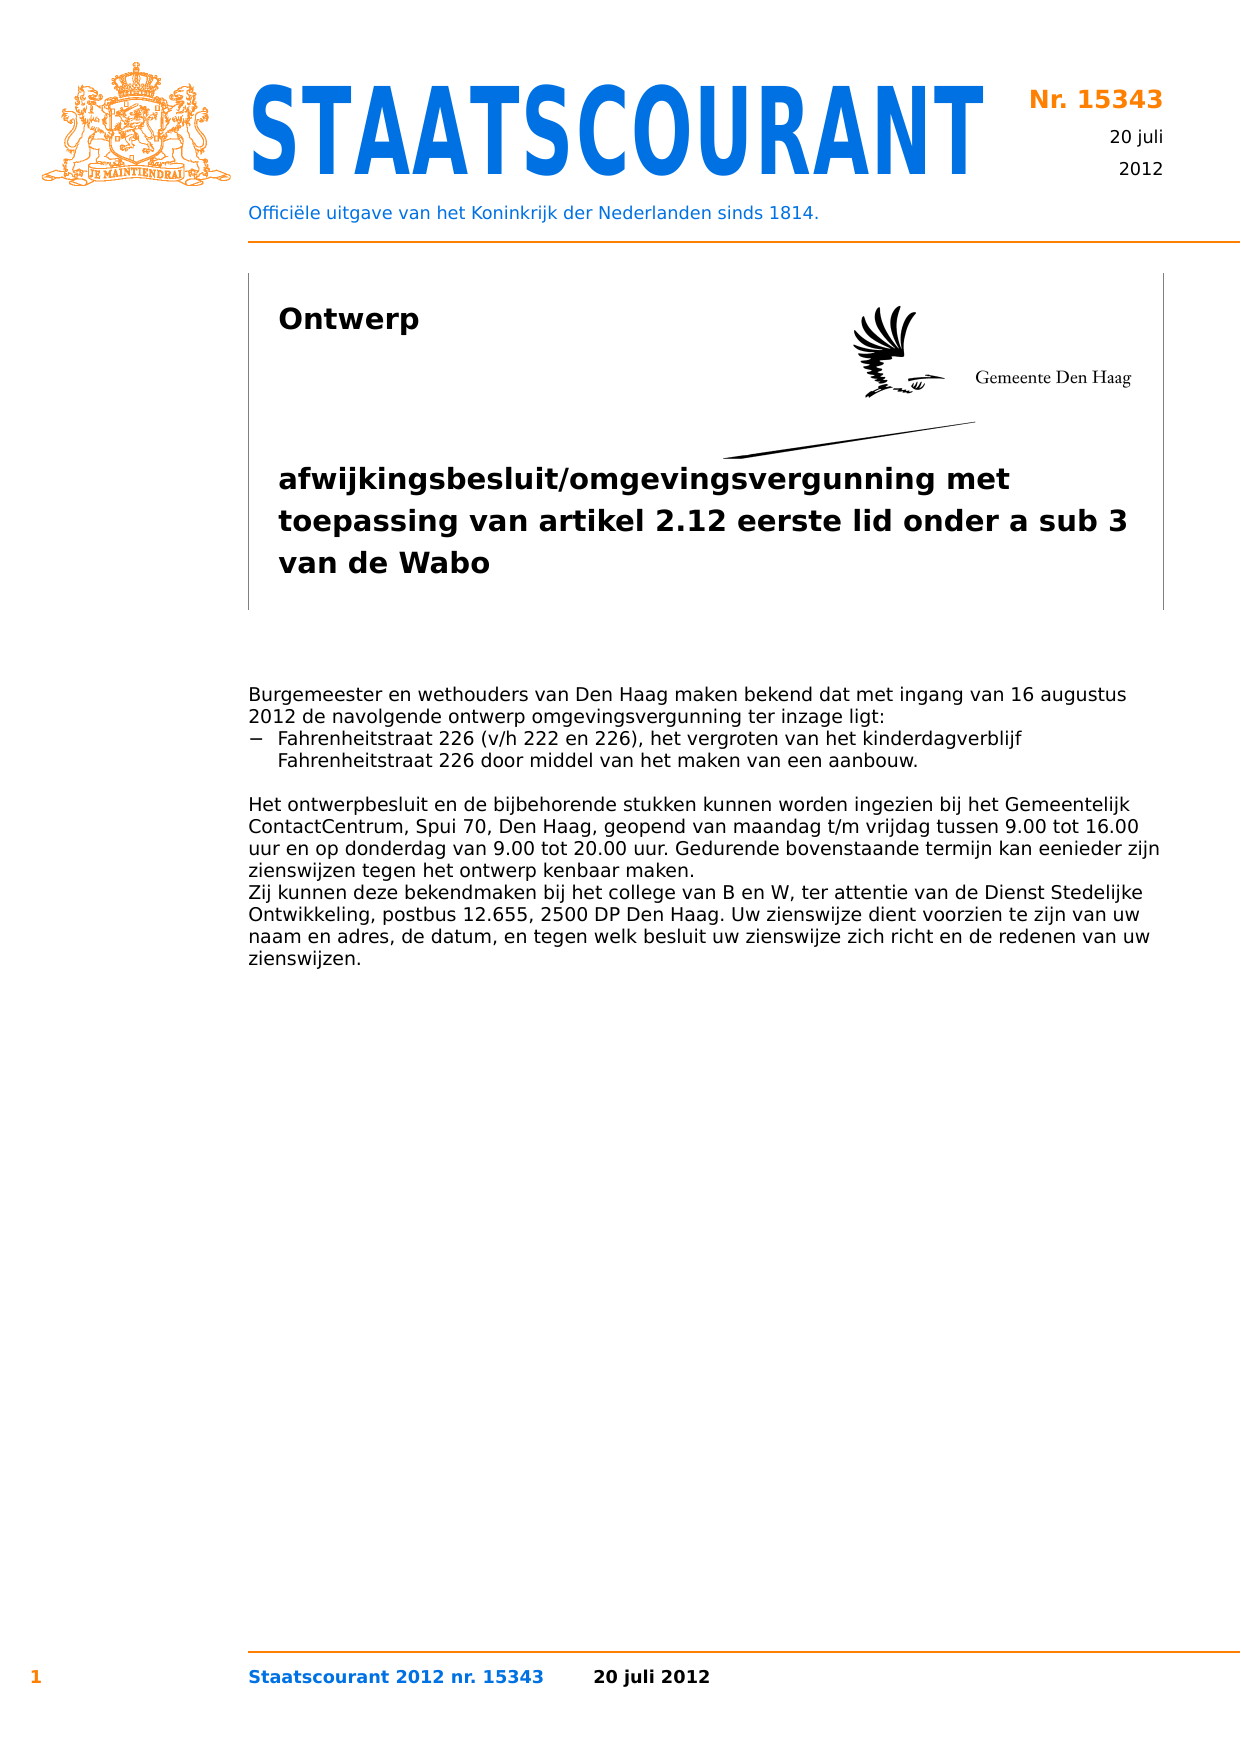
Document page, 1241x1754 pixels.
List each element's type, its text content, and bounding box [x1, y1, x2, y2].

picture [41, 62, 231, 186]
table_cell 2012 [998, 153, 1240, 203]
picture [720, 302, 1134, 462]
table_cell 20 juli [998, 121, 1240, 153]
table_header [25, 62, 248, 241]
table_cell Officiële uitgave van het Koninkrijk der Nederlanden sinds 1814. [248, 203, 1240, 241]
text Zij kunnen deze bekendmaken bij het college van B en W, ter attentie van de Dienst Stedelijke Ontwikkeling, postbus 12.655, 2500 DP Den Haag. Uw zienswijze dient voorzien te zijn van uw naam en adres, de datum, en tegen welk besluit uw zienswijze zich richt en de redenen van uw zienswijzen. [248, 882, 1163, 970]
table_header Nr. 15343 [998, 62, 1240, 121]
table_header STAATSCOURANT [248, 62, 998, 203]
subtitle Ontwerp afwijkingsbesluit/omgevingsvergunning met toepassing van artikel 2.12 eerste lid onder a sub 3 van de Wabo [249, 273, 1163, 610]
text Burgemeester en wethouders van Den Haag maken bekend dat met ingang van 16 augustus 2012 de navolgende ontwerp omgevingsvergunning ter inzage ligt: [248, 684, 1163, 728]
text − Fahrenheitstraat 226 (v/h 222 en 226), het vergroten van het kinderdagverblijf Fahrenheitstraat 226 door middel van het maken van een aanbouw. [248, 728, 1163, 772]
text Het ontwerpbesluit en de bijbehorende stukken kunnen worden ingezien bij het Gemeentelijk ContactCentrum, Spui 70, Den Haag, geopend van maandag t/m vrijdag tussen 9.00 tot 16.00 uur en op donderdag van 9.00 tot 20.00 uur. Gedurende bovenstaande termijn kan eenieder zijn zienswijzen tegen het ontwerp kenbaar maken. [248, 794, 1163, 882]
